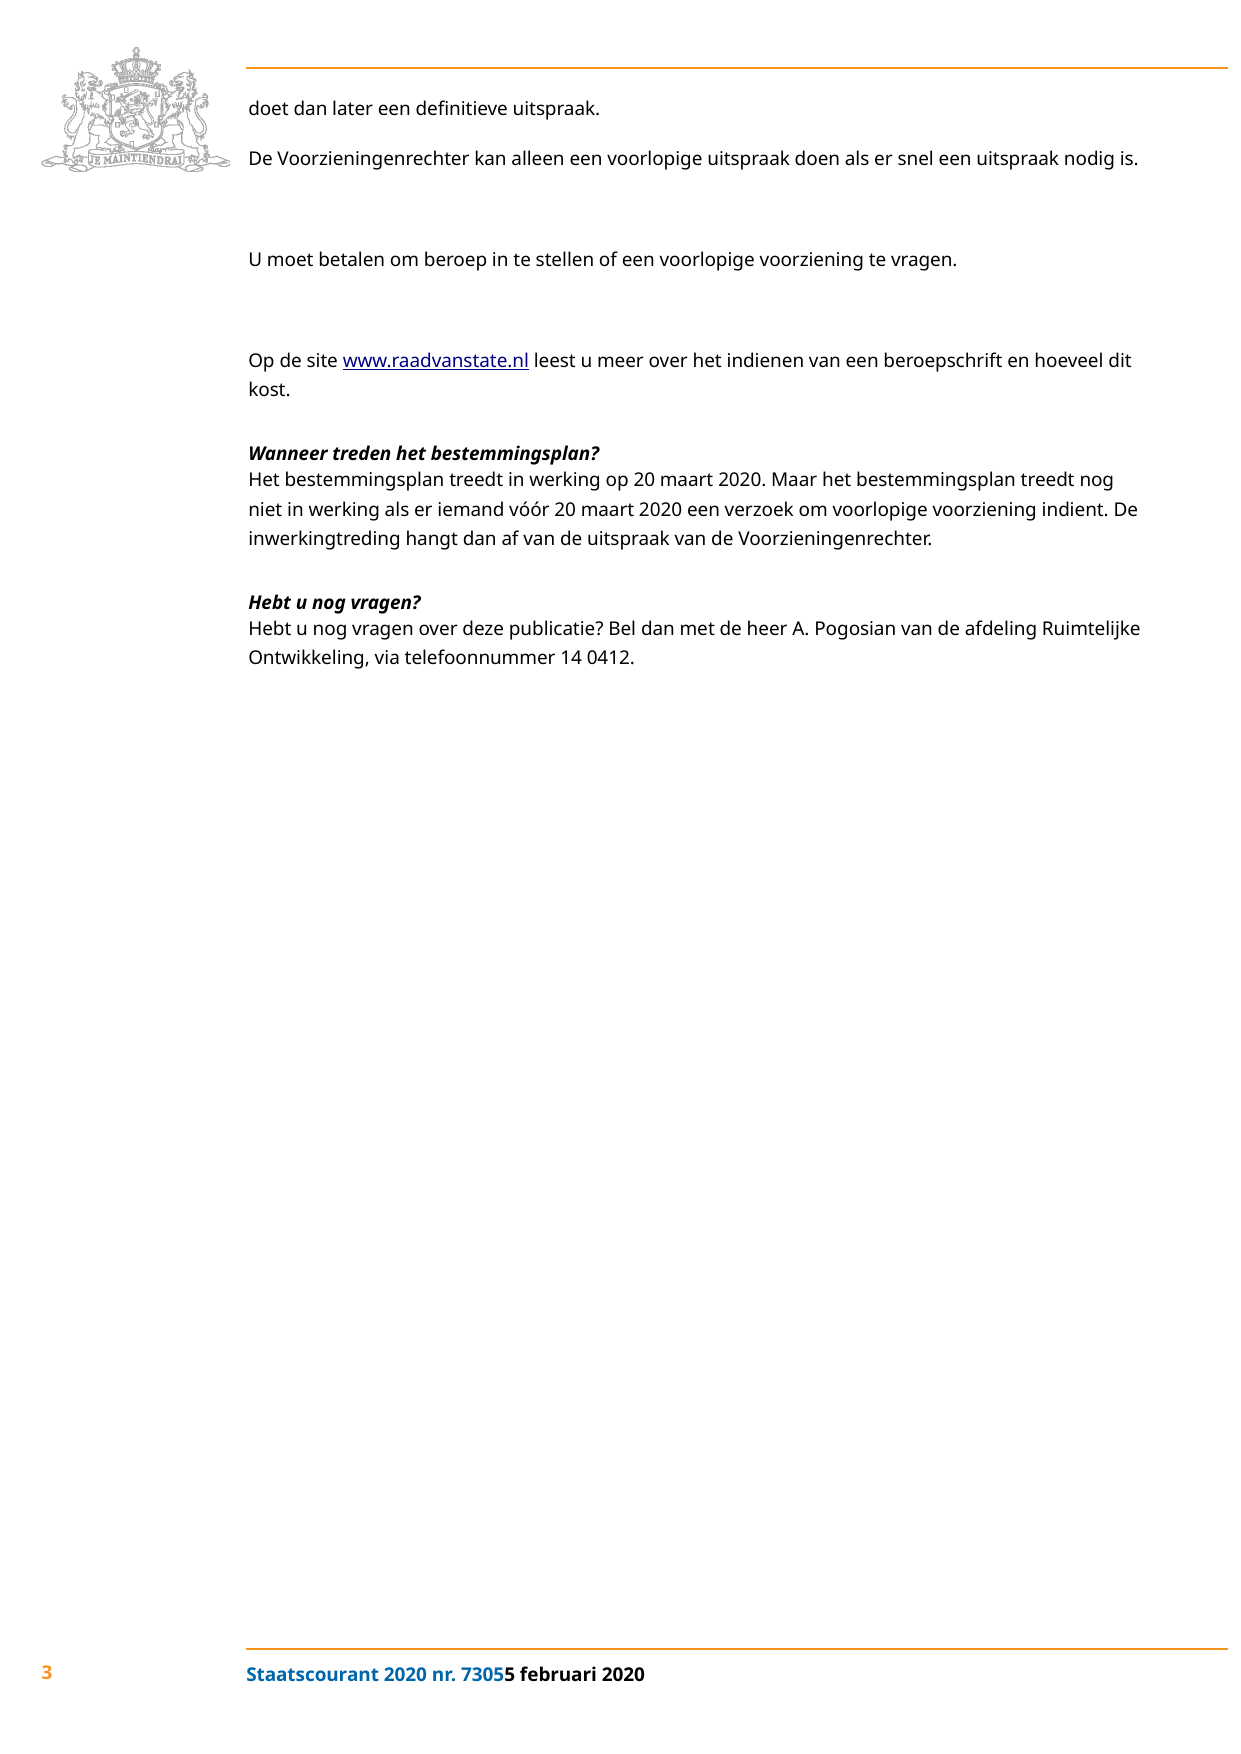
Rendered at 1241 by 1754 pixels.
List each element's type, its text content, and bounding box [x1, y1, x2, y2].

text Het bestemmingsplan treedt in werking op 20 maart 2020. Maar het bestemmingsplan treedt nog niet in werking als er iemand vóór 20 maart 2020 een verzoek om voorlopige voorziening indient. De inwerkingtreding hangt dan af van de uitspraak van de Voorzieningenrechter. [248, 466, 1152, 551]
text Hebt u nog vragen over deze publicatie? Bel dan met de heer A. Pogosian van de afdeling Ruimtelijke Ontwikkeling, via telefoonnummer 14 0412. [248, 615, 1152, 670]
text doet dan later een definitieve uitspraak. [248, 95, 1152, 121]
text Hebt u nog vragen? [248, 589, 1152, 615]
picture [41, 47, 231, 172]
text Op de site www.raadvanstate.nl leest u meer over het indienen van een beroepschrift en hoeveel dit kost. [248, 347, 1152, 402]
text De Voorzieningenrechter kan alleen een voorlopige uitspraak doen als er snel een uitspraak nodig is. [248, 145, 1152, 171]
text Wanneer treden het bestemmingsplan? [248, 440, 1152, 466]
text U moet betalen om beroep in te stellen of een voorlopige voorziening te vragen. [248, 246, 1152, 272]
